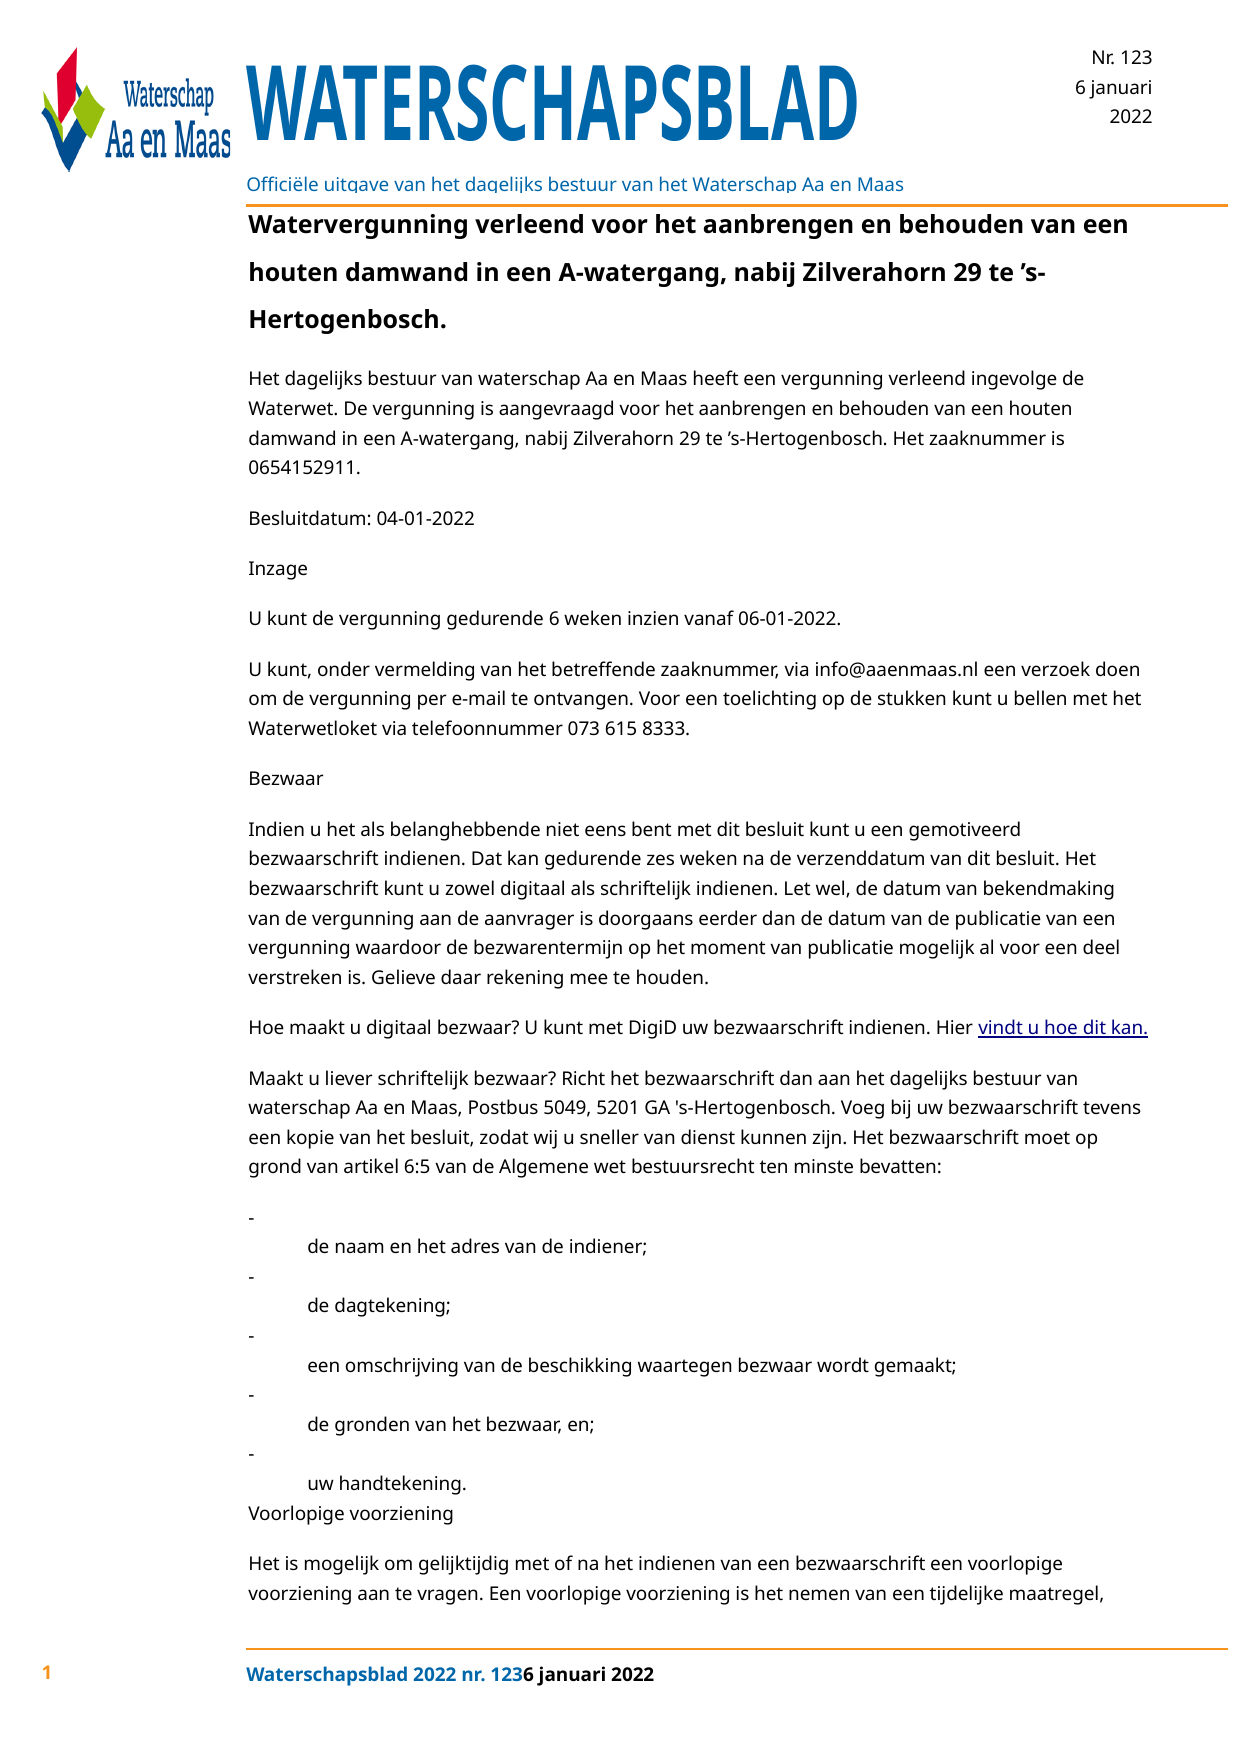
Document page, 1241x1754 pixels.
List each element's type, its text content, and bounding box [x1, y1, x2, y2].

text Het is mogelijk om gelijktijdig met of na het indienen van een bezwaarschrift een voorlopige voorziening aan te vragen. Een voorlopige voorziening is het nemen van een tijdelijke maatregel, [248, 1550, 1152, 1605]
text Het dagelijks bestuur van waterschap Aa en Maas heeft een vergunning verleend ingevolge de Waterwet. De vergunning is aangevraagd voor het aanbrengen en behouden van een houten damwand in een A-watergang, nabij Zilverahorn 29 te ’s-Hertogenbosch. Het zaaknummer is 0654152911. [248, 366, 1152, 480]
list de gronden van het bezwaar, en; [248, 1411, 1152, 1437]
picture [41, 47, 231, 172]
text U kunt, onder vermelding van het betreffende zaaknummer, via info@aaenmaas.nl een verzoek doen om de vergunning per e-mail te ontvangen. Voor een toelichting op de stukken kunt u bellen met het Waterwetloket via telefoonnummer 073 615 8333. [248, 656, 1152, 741]
list de dagtekening; [248, 1293, 1152, 1318]
text Inzage [248, 555, 1152, 581]
text Hoe maakt u digitaal bezwaar? U kunt met DigiD uw bezwaarschrift indienen. Hier vindt u hoe dit kan. [248, 1014, 1152, 1040]
text Bezwaar [248, 766, 1152, 791]
text Maakt u liever schriftelijk bezwaar? Richt het bezwaarschrift dan aan het dagelijks bestuur van waterschap Aa en Maas, Postbus 5049, 5201 GA 's-Hertogenbosch. Voeg bij uw bezwaarschrift tevens een kopie van het besluit, zodat wij u sneller van dienst kunnen zijn. Het bezwaarschrift moet op grond van artikel 6:5 van de Algemene wet bestuursrecht ten minste bevatten: [248, 1065, 1152, 1179]
text Watervergunning verleend voor het aanbrengen en behouden van een houten damwand in een A-watergang, nabij Zilverahorn 29 te ’s-Hertogenbosch. [248, 207, 1152, 336]
text U kunt de vergunning gedurende 6 weken inzien vanaf 06-01-2022. [248, 606, 1152, 631]
text Indien u het als belanghebbende niet eens bent met dit besluit kunt u een gemotiveerd bezwaarschrift indienen. Dat kan gedurende zes weken na de verzenddatum van dit besluit. Het bezwaarschrift kunt u zowel digitaal als schriftelijk indienen. Let wel, de datum van bekendmaking van de vergunning aan de aanvrager is doorgaans eerder dan de datum van de publicatie van een vergunning waardoor de bezwarentermijn op het moment van publicatie mogelijk al voor een deel verstreken is. Gelieve daar rekening mee te houden. [248, 816, 1152, 989]
text Besluitdatum: 04-01-2022 [248, 505, 1152, 530]
list de naam en het adres van de indiener; [248, 1233, 1152, 1259]
list een omschrijving van de beschikking waartegen bezwaar wordt gemaakt; [248, 1352, 1152, 1377]
list uw handtekening. [248, 1470, 1152, 1496]
text Voorlopige voorziening [248, 1500, 1152, 1525]
